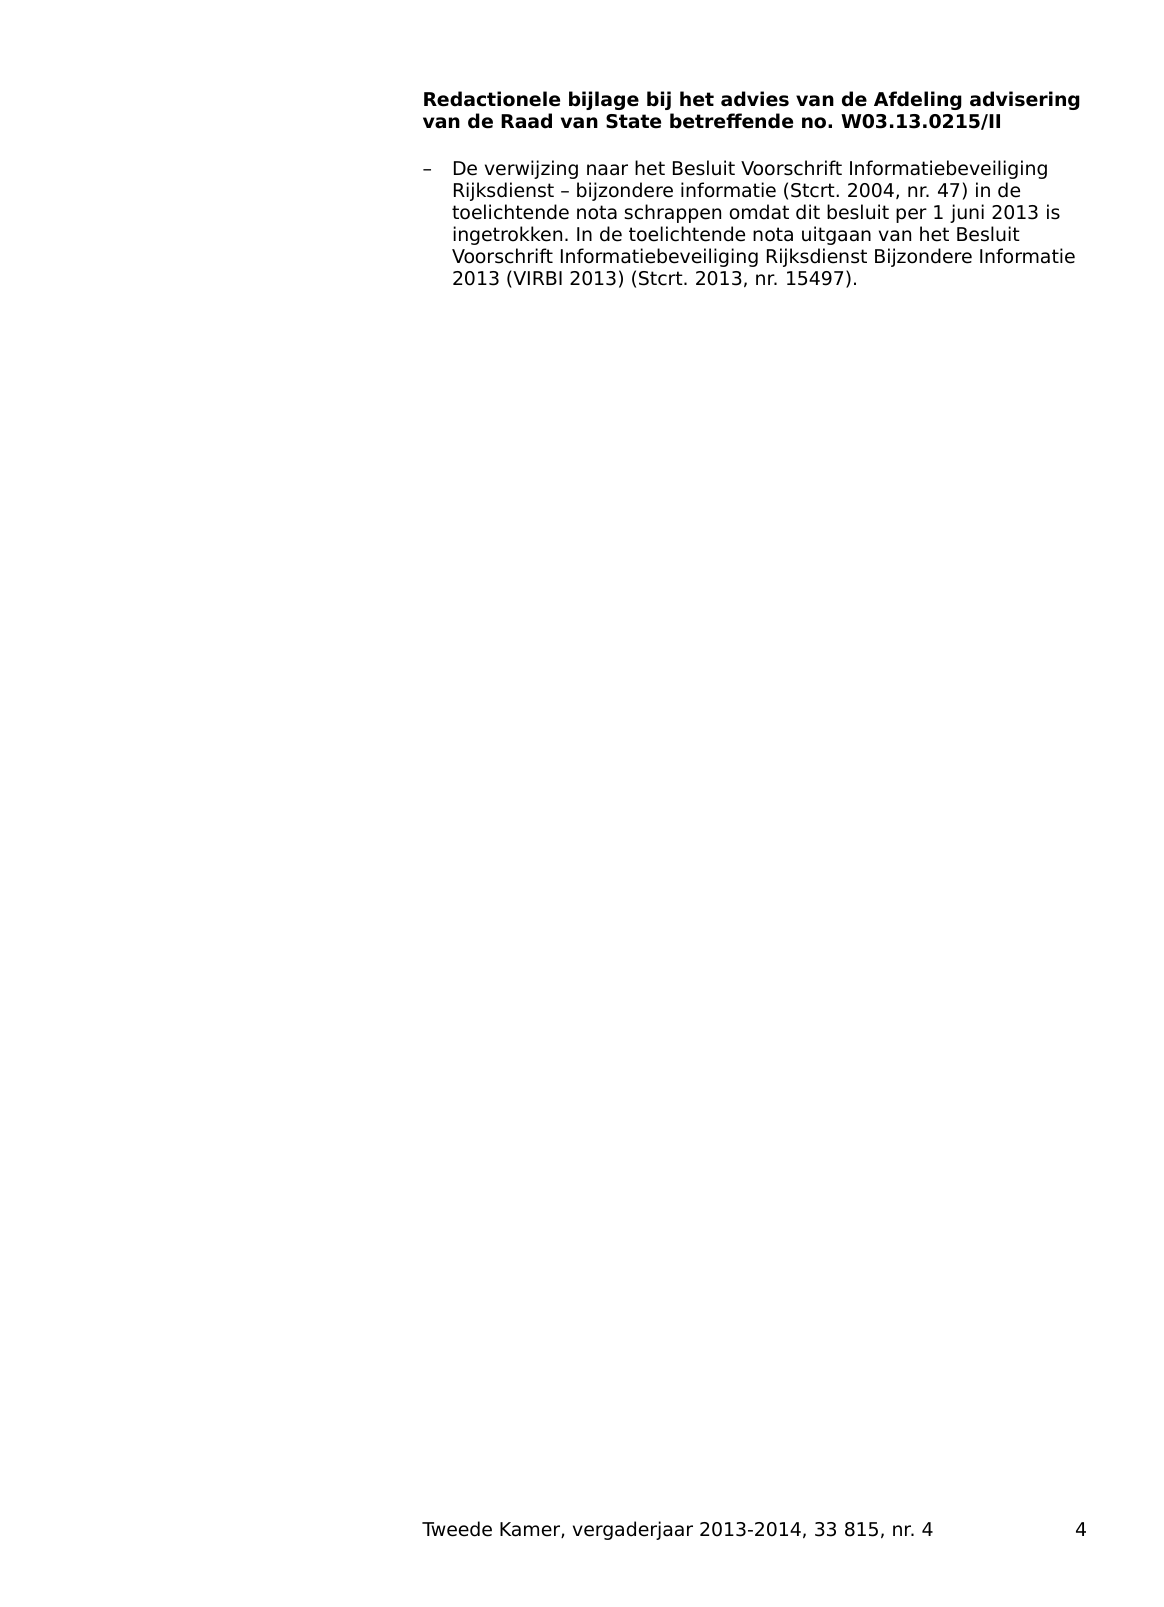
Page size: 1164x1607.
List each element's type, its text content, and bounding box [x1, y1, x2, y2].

subtitle Redactionele bijlage bij het advies van de Afdeling advisering van de Raad van State betreffende no. W03.13.0215/II [77, 89, 1087, 133]
text – De verwijzing naar het Besluit Voorschrift Informatiebeveiliging Rijksdienst – bijzondere informatie (Stcrt. 2004, nr. 47) in de toelichtende nota schrappen omdat dit besluit per 1 juni 2013 is ingetrokken. In de toelichtende nota uitgaan van het Besluit Voorschrift Informatiebeveiliging Rijksdienst Bijzondere Informatie 2013 (VIRBI 2013) (Stcrt. 2013, nr. 15497). [422, 158, 1087, 290]
